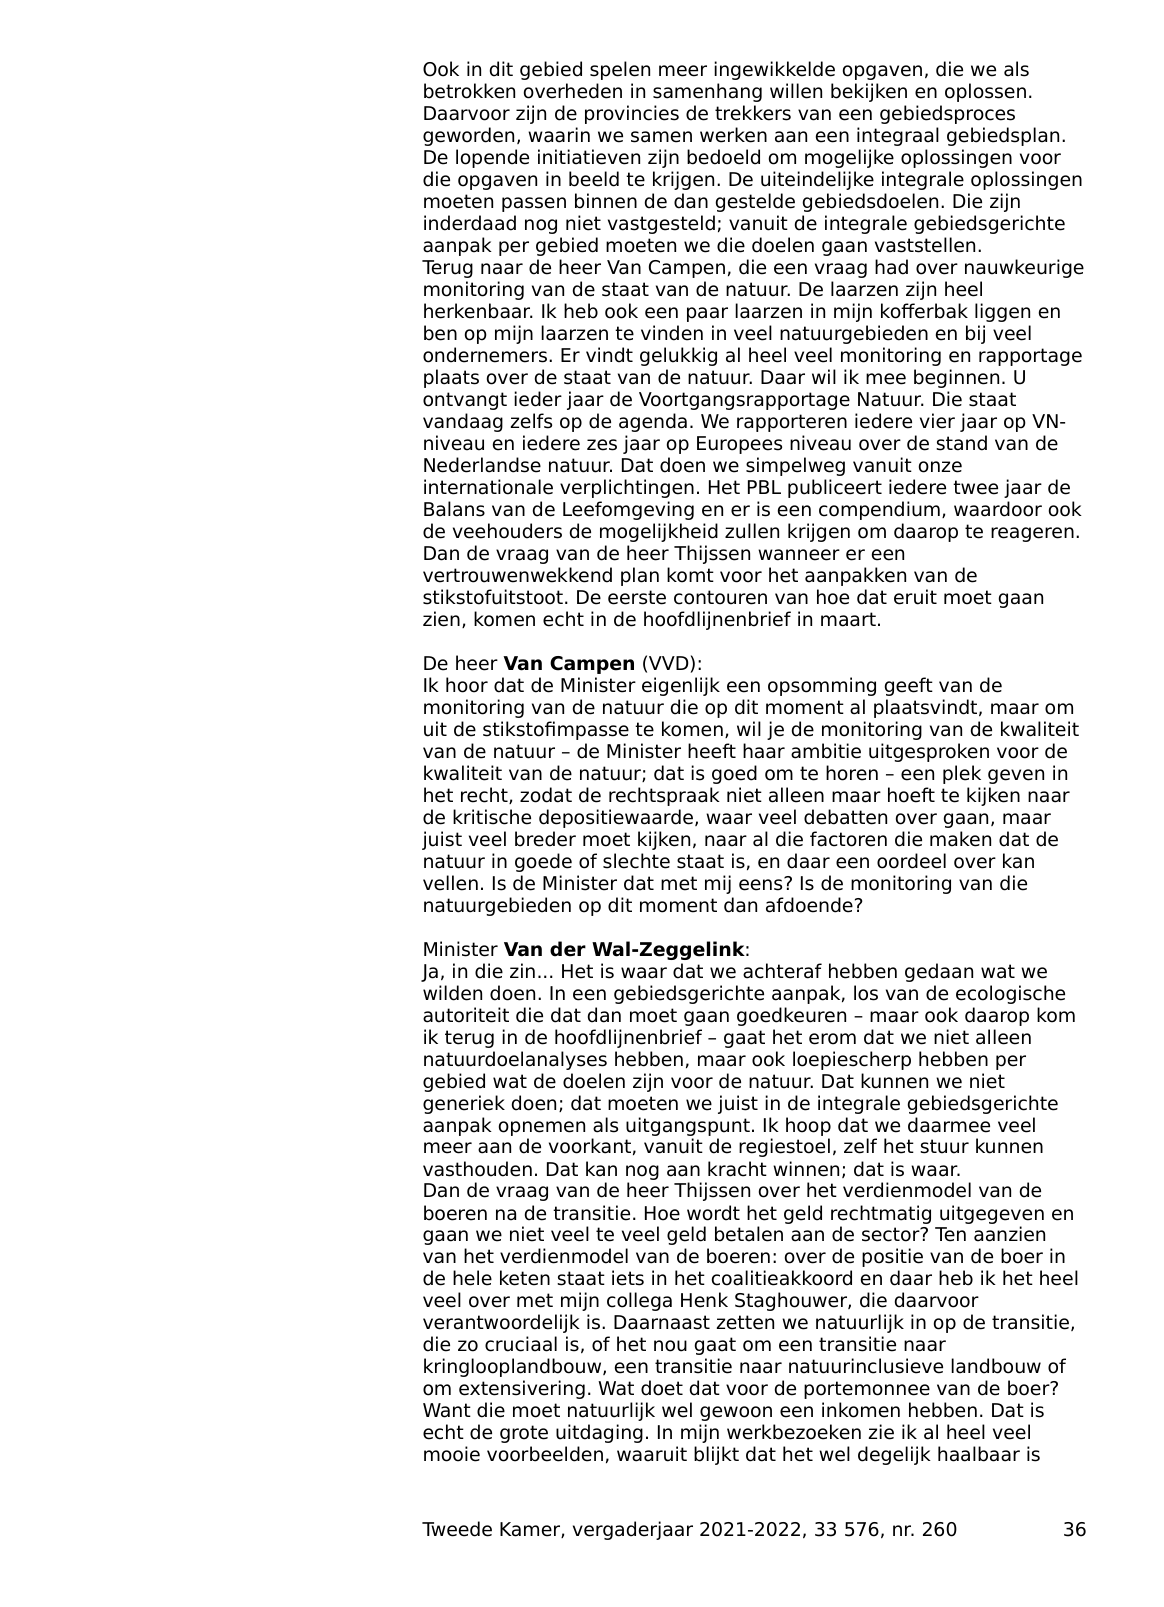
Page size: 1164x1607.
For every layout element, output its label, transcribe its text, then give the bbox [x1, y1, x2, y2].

text De heer Van Campen (VVD): [422, 653, 1087, 675]
text Terug naar de heer Van Campen, die een vraag had over nauwkeurige monitoring van de staat van de natuur. De laarzen zijn heel herkenbaar. Ik heb ook een paar laarzen in mijn kofferbak liggen en ben op mijn laarzen te vinden in veel natuurgebieden en bij veel ondernemers. Er vindt gelukkig al heel veel monitoring en rapportage plaats over de staat van de natuur. Daar wil ik mee beginnen. U ontvangt ieder jaar de Voortgangsrapportage Natuur. Die staat vandaag zelfs op de agenda. We rapporteren iedere vier jaar op VN-niveau en iedere zes jaar op Europees niveau over de stand van de Nederlandse natuur. Dat doen we simpelweg vanuit onze internationale verplichtingen. Het PBL publiceert iedere twee jaar de Balans van de Leefomgeving en er is een compendium, waardoor ook de veehouders de mogelijkheid zullen krijgen om daarop te reageren. [422, 257, 1087, 543]
text Ja, in die zin... Het is waar dat we achteraf hebben gedaan wat we wilden doen. In een gebiedsgerichte aanpak, los van de ecologische autoriteit die dat dan moet gaan goedkeuren – maar ook daarop kom ik terug in de hoofdlijnenbrief – gaat het erom dat we niet alleen natuurdoelanalyses hebben, maar ook loepiescherp hebben per gebied wat de doelen zijn voor de natuur. Dat kunnen we niet generiek doen; dat moeten we juist in de integrale gebiedsgerichte aanpak opnemen als uitgangspunt. Ik hoop dat we daarmee veel meer aan de voorkant, vanuit de regiestoel, zelf het stuur kunnen vasthouden. Dat kan nog aan kracht winnen; dat is waar. [422, 961, 1087, 1180]
text Dan de vraag van de heer Thijssen over het verdienmodel van de boeren na de transitie. Hoe wordt het geld rechtmatig uitgegeven en gaan we niet veel te veel geld betalen aan de sector? Ten aanzien van het verdienmodel van de boeren: over de positie van de boer in de hele keten staat iets in het coalitieakkoord en daar heb ik het heel veel over met mijn collega Henk Staghouwer, die daarvoor verantwoordelijk is. Daarnaast zetten we natuurlijk in op de transitie, die zo cruciaal is, of het nou gaat om een transitie naar kringlooplandbouw, een transitie naar natuurinclusieve landbouw of om extensivering. Wat doet dat voor de portemonnee van de boer? Want die moet natuurlijk wel gewoon een inkomen hebben. Dat is echt de grote uitdaging. In mijn werkbezoeken zie ik al heel veel mooie voorbeelden, waaruit blijkt dat het wel degelijk haalbaar is [422, 1180, 1087, 1466]
text Ik hoor dat de Minister eigenlijk een opsomming geeft van de monitoring van de natuur die op dit moment al plaatsvindt, maar om uit de stikstofimpasse te komen, wil je de monitoring van de kwaliteit van de natuur – de Minister heeft haar ambitie uitgesproken voor de kwaliteit van de natuur; dat is goed om te horen – een plek geven in het recht, zodat de rechtspraak niet alleen maar hoeft te kijken naar de kritische depositiewaarde, waar veel debatten over gaan, maar juist veel breder moet kijken, naar al die factoren die maken dat de natuur in goede of slechte staat is, en daar een oordeel over kan vellen. Is de Minister dat met mij eens? Is de monitoring van die natuurgebieden op dit moment dan afdoende? [422, 675, 1087, 916]
text Ook in dit gebied spelen meer ingewikkelde opgaven, die we als betrokken overheden in samenhang willen bekijken en oplossen. Daarvoor zijn de provincies de trekkers van een gebiedsproces geworden, waarin we samen werken aan een integraal gebiedsplan. De lopende initiatieven zijn bedoeld om mogelijke oplossingen voor die opgaven in beeld te krijgen. De uiteindelijke integrale oplossingen moeten passen binnen de dan gestelde gebiedsdoelen. Die zijn inderdaad nog niet vastgesteld; vanuit de integrale gebiedsgerichte aanpak per gebied moeten we die doelen gaan vaststellen. [422, 59, 1087, 257]
text Dan de vraag van de heer Thijssen wanneer er een vertrouwenwekkend plan komt voor het aanpakken van de stikstofuitstoot. De eerste contouren van hoe dat eruit moet gaan zien, komen echt in de hoofdlijnenbrief in maart. [422, 543, 1087, 631]
text Minister Van der Wal-Zeggelink: [422, 939, 1087, 961]
